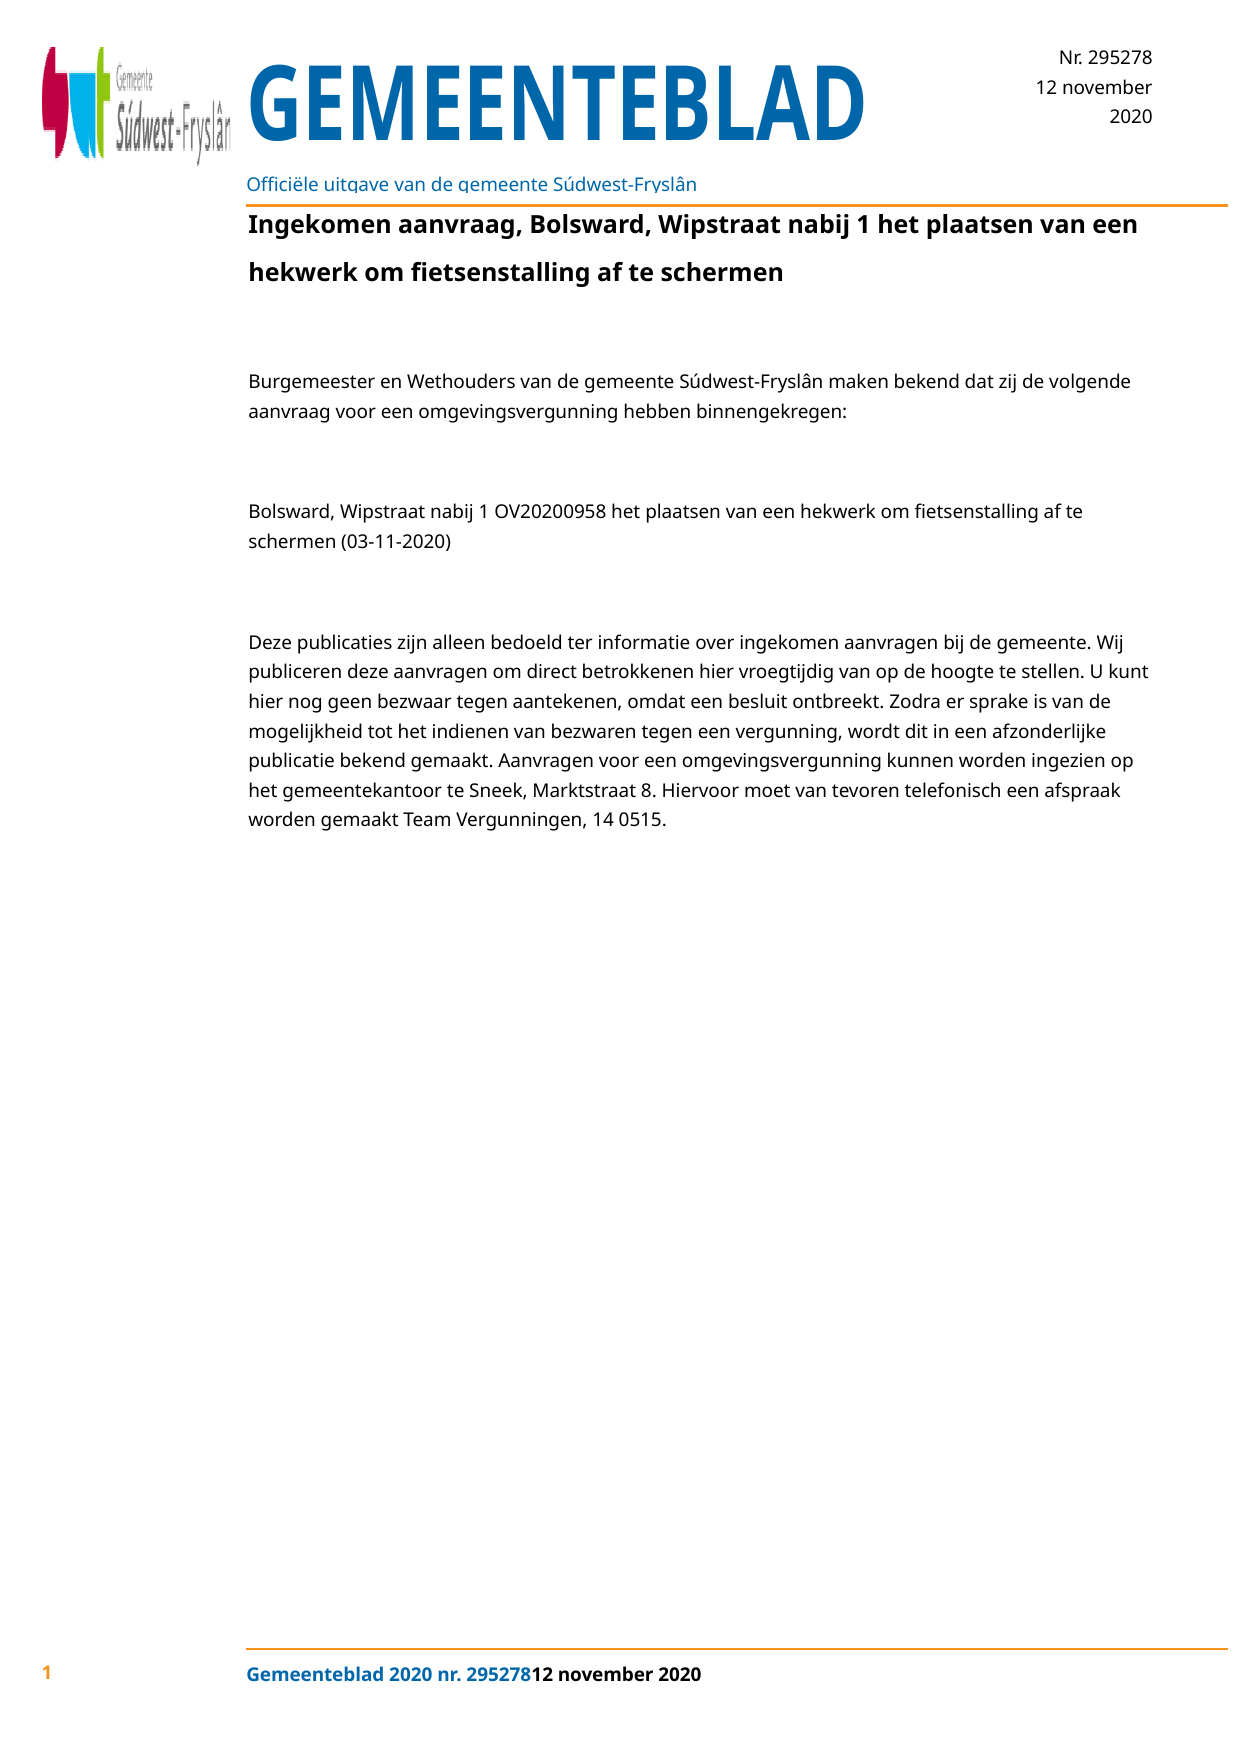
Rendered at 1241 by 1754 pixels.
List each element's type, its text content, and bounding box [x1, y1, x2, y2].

text Deze publicaties zijn alleen bedoeld ter informatie over ingekomen aanvragen bij de gemeente. Wij publiceren deze aanvragen om direct betrokkenen hier vroegtijdig van op de hoogte te stellen. U kunt hier nog geen bezwaar tegen aantekenen, omdat een besluit ontbreekt. Zodra er sprake is van de mogelijkheid tot het indienen van bezwaren tegen een vergunning, wordt dit in een afzonderlijke publicatie bekend gemaakt. Aanvragen voor een omgevingsvergunning kunnen worden ingezien op het gemeentekantoor te Sneek, Marktstraat 8. Hiervoor moet van tevoren telefonisch een afspraak worden gemaakt Team Vergunningen, 14 0515. [248, 629, 1152, 832]
text Bolsward, Wipstraat nabij 1 OV20200958 het plaatsen van een hekwerk om fietsenstalling af te schermen (03-11-2020) [248, 499, 1152, 554]
text Burgemeester en Wethouders van de gemeente Súdwest-Fryslân maken bekend dat zij de volgende aanvraag voor een omgevingsvergunning hebben binnengekregen: [248, 368, 1152, 424]
text Ingekomen aanvraag, Bolsward, Wipstraat nabij 1 het plaatsen van een hekwerk om fietsenstalling af te schermen [248, 207, 1152, 288]
picture [41, 47, 231, 172]
